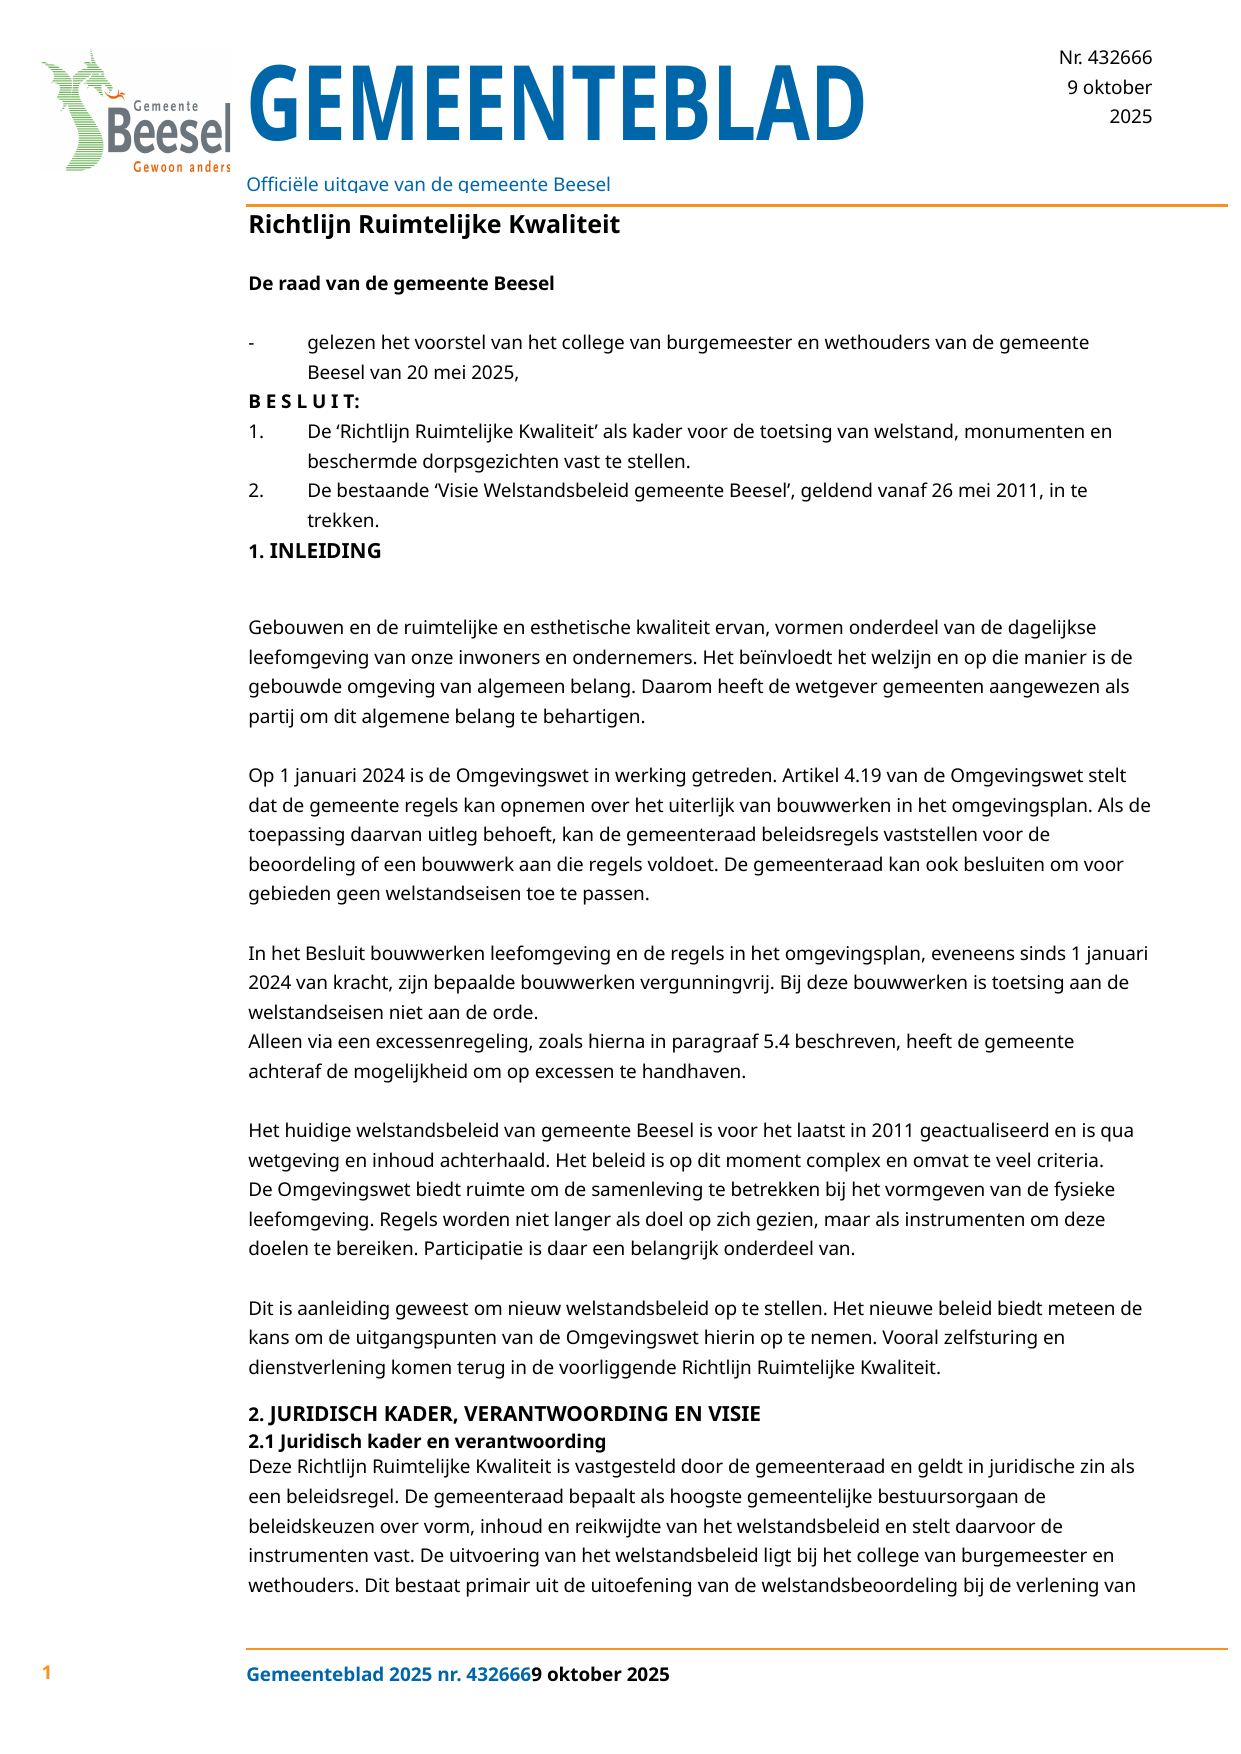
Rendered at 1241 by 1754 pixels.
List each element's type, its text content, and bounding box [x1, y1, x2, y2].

text 1. INLEIDING [248, 537, 1152, 565]
list De ‘Richtlijn Ruimtelijke Kwaliteit’ als kader voor de toetsing van welstand, monumenten en beschermde dorpsgezichten vast te stellen. [248, 418, 1152, 473]
text De Omgevingswet biedt ruimte om de samenleving te betrekken bij het vormgeven van de fysieke leefomgeving. Regels worden niet langer als doel op zich gezien, maar als instrumenten om deze doelen te bereiken. Participatie is daar een belangrijk onderdeel van. [248, 1176, 1152, 1261]
text In het Besluit bouwwerken leefomgeving en de regels in het omgevingsplan, eveneens sinds 1 januari 2024 van kracht, zijn bepaalde bouwwerken vergunningvrij. Bij deze bouwwerken is toetsing aan de welstandseisen niet aan de orde. [248, 940, 1152, 1024]
list De bestaande ‘Visie Welstandsbeleid gemeente Beesel’, geldend vanaf 26 mei 2011, in te trekken. [248, 477, 1152, 533]
text De raad van de gemeente Beesel [248, 270, 1152, 296]
picture [41, 47, 231, 172]
text 2. JURIDISCH KADER, VERANTWOORDING EN VISIE [248, 1399, 1152, 1428]
text Dit is aanleiding geweest om nieuw welstandsbeleid op te stellen. Het nieuwe beleid biedt meteen de kans om de uitgangspunten van de Omgevingswet hierin op te nemen. Vooral zelfsturing en dienstverlening komen terug in de voorliggende Richtlijn Ruimtelijke Kwaliteit. [248, 1295, 1152, 1379]
text Richtlijn Ruimtelijke Kwaliteit [248, 207, 1152, 241]
text Op 1 januari 2024 is de Omgevingswet in werking getreden. Artikel 4.19 van de Omgevingswet stelt dat de gemeente regels kan opnemen over het uiterlijk van bouwwerken in het omgevingsplan. Als de toepassing daarvan uitleg behoeft, kan de gemeenteraad beleidsregels vaststellen voor de beoordeling of een bouwwerk aan die regels voldoet. De gemeenteraad kan ook besluiten om voor gebieden geen welstandseisen toe te passen. [248, 762, 1152, 906]
text Gebouwen en de ruimtelijke en esthetische kwaliteit ervan, vormen onderdeel van de dagelijkse leefomgeving van onze inwoners en ondernemers. Het beïnvloedt het welzijn en op die manier is de gebouwde omgeving van algemeen belang. Daarom heeft de wetgever gemeenten aangewezen als partij om dit algemene belang te behartigen. [248, 614, 1152, 729]
text Alleen via een excessenregeling, zoals hierna in paragraaf 5.4 beschreven, heeft de gemeente achteraf de mogelijkheid om op excessen te handhaven. [248, 1028, 1152, 1084]
text 2.1 Juridisch kader en verantwoording [248, 1428, 1152, 1454]
text B E S L U I T: [248, 389, 1152, 414]
text Deze Richtlijn Ruimtelijke Kwaliteit is vastgesteld door de gemeenteraad en geldt in juridische zin als een beleidsregel. De gemeenteraad bepaalt als hoogste gemeentelijke bestuursorgaan de beleidskeuzen over vorm, inhoud en reikwijdte van het welstandsbeleid en stelt daarvoor de instrumenten vast. De uitvoering van het welstandsbeleid ligt bij het college van burgemeester en wethouders. Dit bestaat primair uit de uitoefening van de welstandsbeoordeling bij de verlening van [248, 1454, 1152, 1598]
text Het huidige welstandsbeleid van gemeente Beesel is voor het laatst in 2011 geactualiseerd en is qua wetgeving en inhoud achterhaald. Het beleid is op dit moment complex en omvat te veel criteria. [248, 1117, 1152, 1172]
list gelezen het voorstel van het college van burgemeester en wethouders van de gemeente Beesel van 20 mei 2025, [248, 329, 1152, 385]
